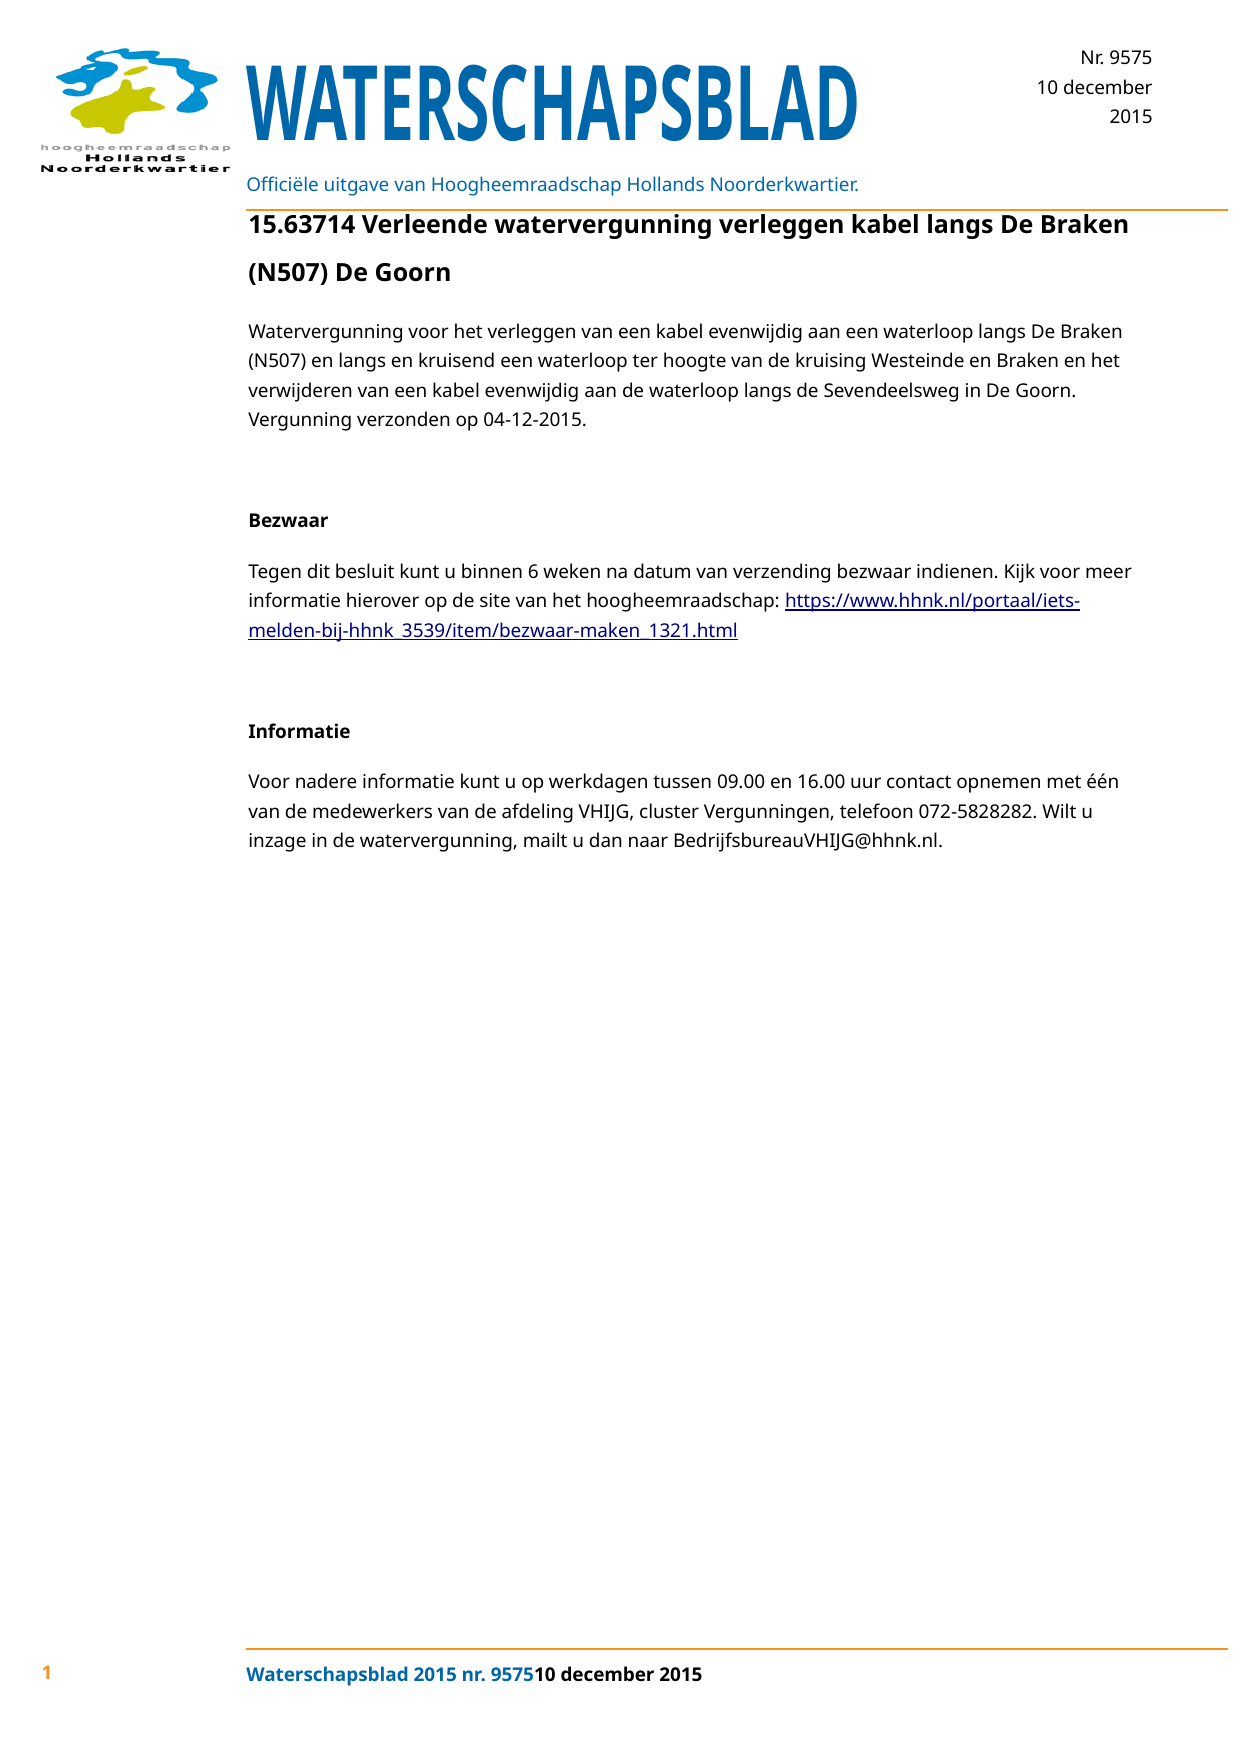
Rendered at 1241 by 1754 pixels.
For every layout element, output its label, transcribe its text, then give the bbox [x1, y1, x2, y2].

picture [41, 47, 231, 172]
text Tegen dit besluit kunt u binnen 6 weken na datum van verzending bezwaar indienen. Kijk voor meer informatie hierover op de site van het hoogheemraadschap: https://www.hhnk.nl/portaal/iets-melden-bij-hhnk_3539/item/bezwaar-maken_1321.html [248, 558, 1152, 643]
text Voor nadere informatie kunt u op werkdagen tussen 09.00 en 16.00 uur contact opnemen met één van de medewerkers van de afdeling VHIJG, cluster Vergunningen, telefoon 072-5828282. Wilt u inzage in de watervergunning, mailt u dan naar BedrijfsbureauVHIJG@hhnk.nl. [248, 768, 1152, 853]
text Watervergunning voor het verleggen van een kabel evenwijdig aan een waterloop langs De Braken (N507) en langs en kruisend een waterloop ter hoogte van de kruising Westeinde en Braken en het verwijderen van een kabel evenwijdig aan de waterloop langs de Sevendeelsweg in De Goorn. Vergunning verzonden op 04-12-2015. [248, 318, 1152, 432]
text 15.63714 Verleende watervergunning verleggen kabel langs De Braken (N507) De Goorn [248, 211, 1152, 288]
text Informatie [248, 718, 1152, 744]
text Bezwaar [248, 507, 1152, 533]
